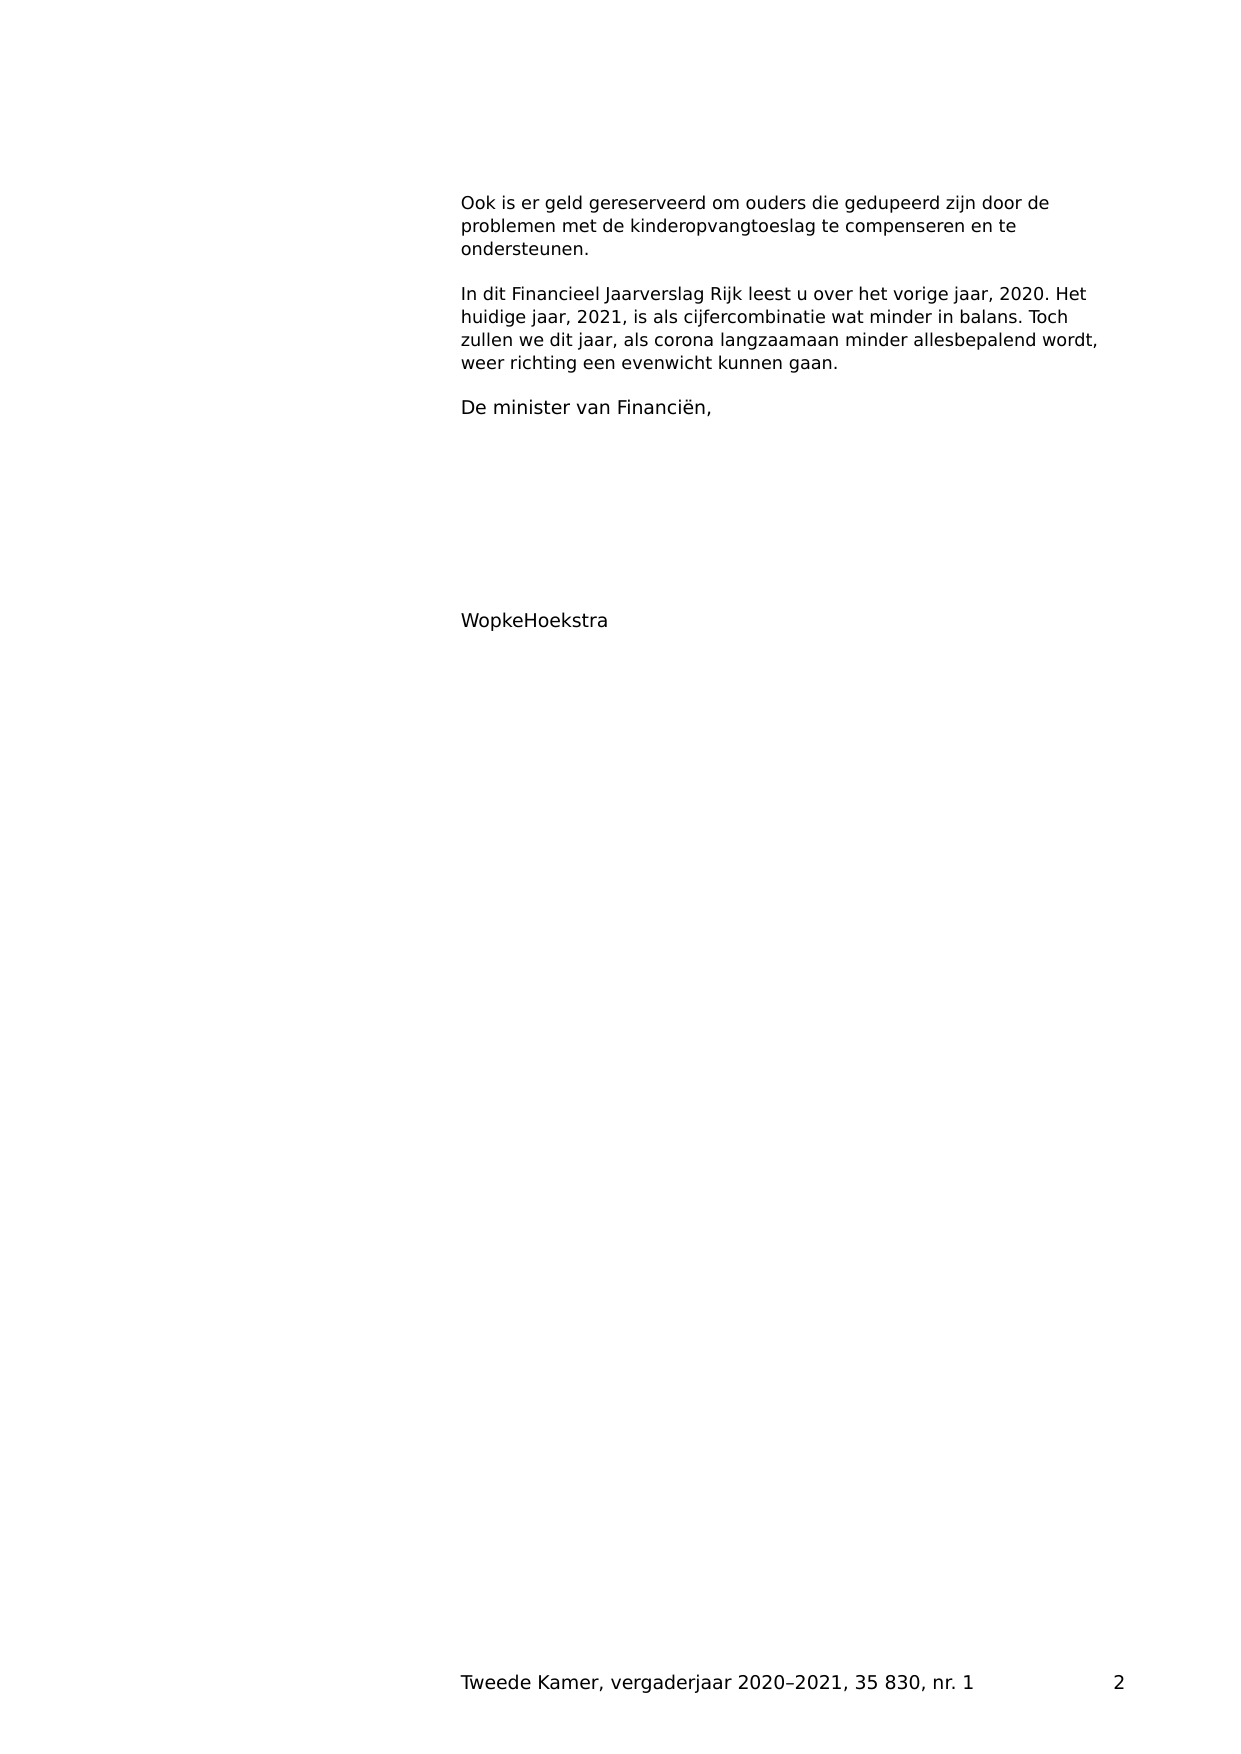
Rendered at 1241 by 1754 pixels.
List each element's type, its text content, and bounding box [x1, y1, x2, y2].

text De minister van Financiën, [461, 397, 1125, 419]
text Ook is er geld gereserveerd om ouders die gedupeerd zijn door de problemen met de kinderopvangtoeslag te compenseren en te ondersteunen. [461, 191, 1125, 259]
text WopkeHoekstra [461, 610, 1125, 632]
text In dit Financieel Jaarverslag Rijk leest u over het vorige jaar, 2020. Het huidige jaar, 2021, is als cijfercombinatie wat minder in balans. Toch zullen we dit jaar, als corona langzaamaan minder allesbepalend wordt, weer richting een evenwicht kunnen gaan. [461, 282, 1125, 374]
